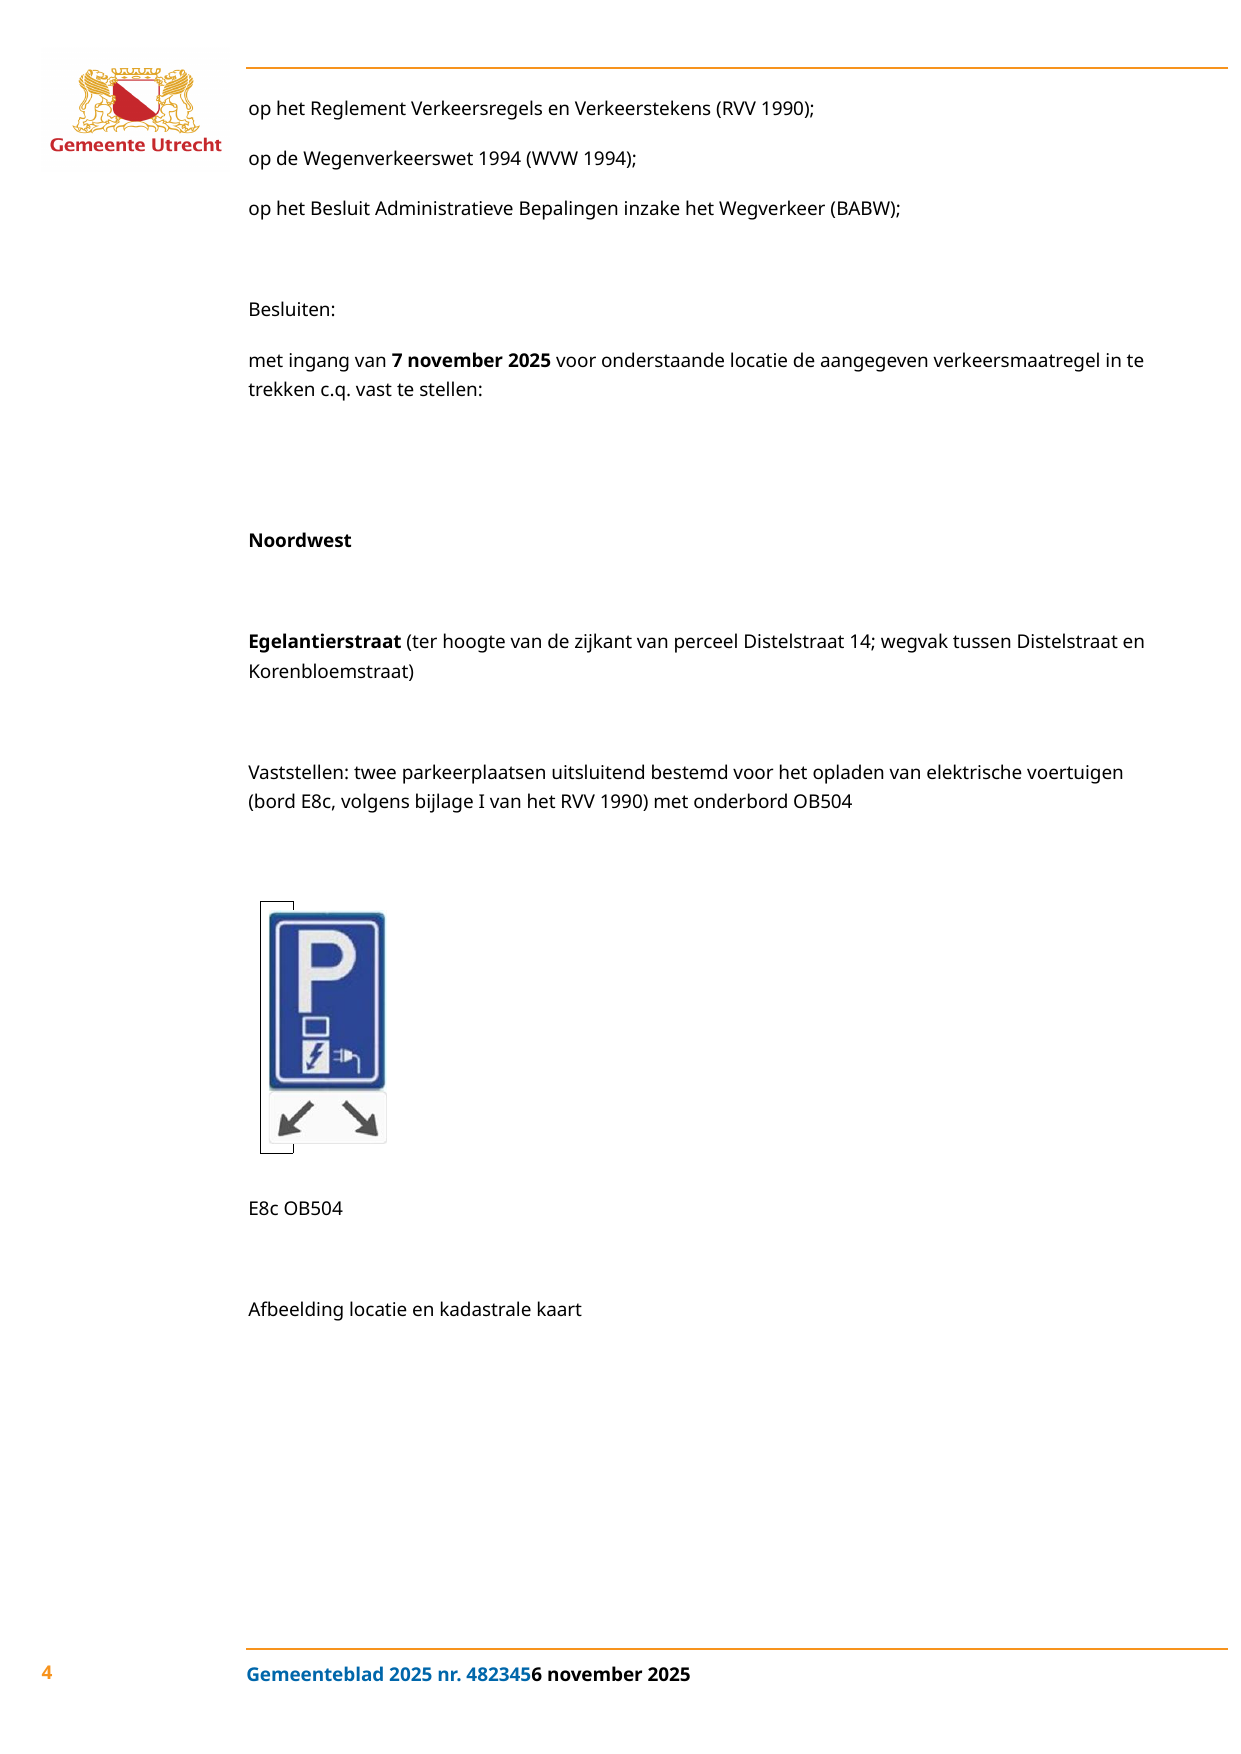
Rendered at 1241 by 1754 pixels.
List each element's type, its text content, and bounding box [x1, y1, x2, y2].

text E8c OB504 [248, 1195, 1152, 1221]
text Vaststellen: twee parkeerplaatsen uitsluitend bestemd voor het opladen van elektrische voertuigen (bord E8c, volgens bijlage I van het RVV 1990) met onderbord OB504 [248, 759, 1152, 814]
text op de Wegenverkeerswet 1994 (WVW 1994); [248, 145, 1152, 171]
text met ingang van 7 november 2025 voor onderstaande locatie de aangegeven verkeersmaatregel in te trekken c.q. vast te stellen: [248, 347, 1152, 402]
text Noordwest [248, 528, 1152, 553]
text Besluiten: [248, 296, 1152, 322]
text Egelantierstraat (ter hoogte van de zijkant van perceel Distelstraat 14; wegvak tussen Distelstraat en Korenbloemstraat) [248, 628, 1152, 684]
text op het Besluit Administratieve Bepalingen inzake het Wegverkeer (BABW); [248, 196, 1152, 221]
picture [268, 910, 387, 1144]
picture [41, 47, 231, 172]
text op het Reglement Verkeersregels en Verkeerstekens (RVV 1990); [248, 95, 1152, 121]
text Afbeelding locatie en kadastrale kaart [248, 1296, 1152, 1322]
